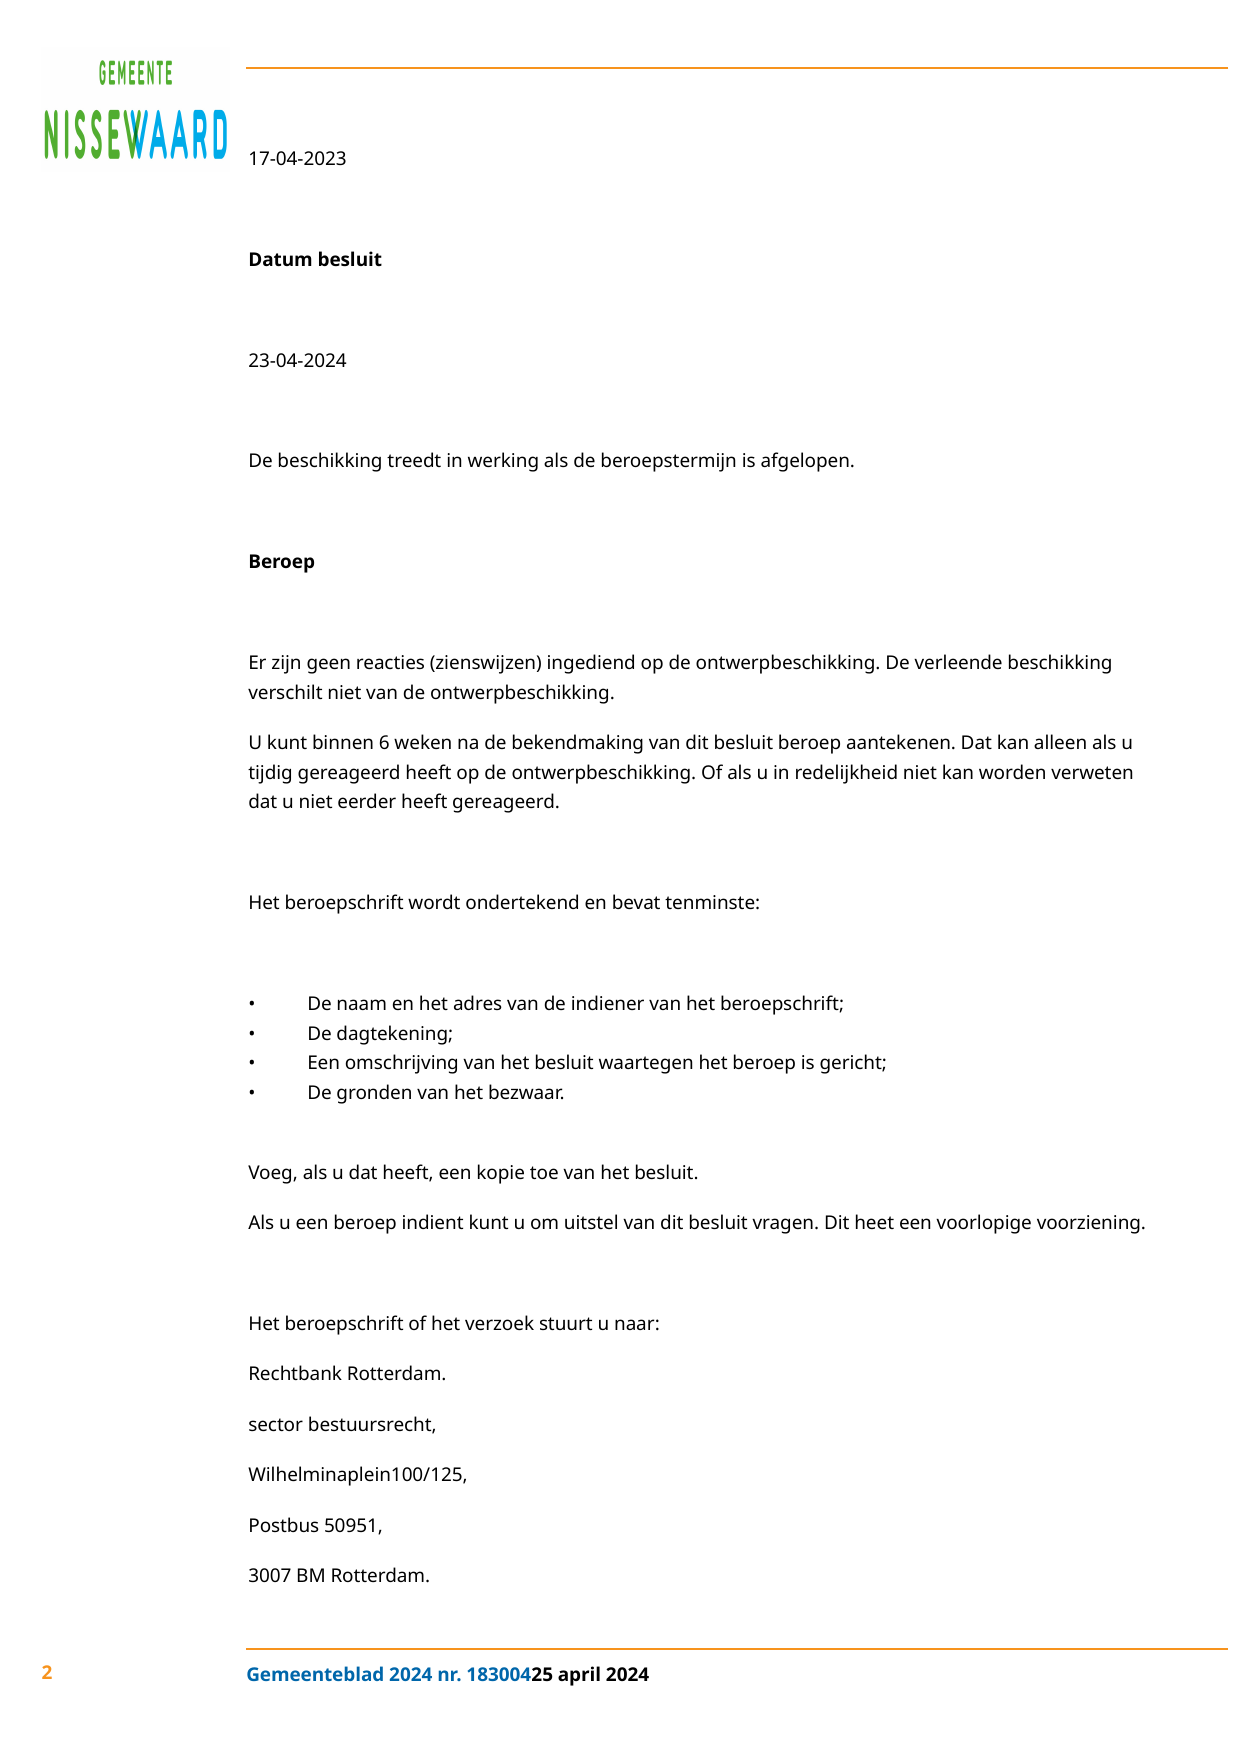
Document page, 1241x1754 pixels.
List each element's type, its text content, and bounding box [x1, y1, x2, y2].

text Het beroepschrift of het verzoek stuurt u naar: [248, 1310, 1152, 1336]
list De naam en het adres van de indiener van het beroepschrift; [248, 990, 1152, 1016]
text Wilhelminaplein100/125, [248, 1461, 1152, 1487]
text Datum besluit [248, 246, 1152, 272]
text Beroep [248, 548, 1152, 574]
text 17-04-2023 [248, 145, 1152, 171]
text sector bestuursrecht, [248, 1411, 1152, 1437]
text Er zijn geen reacties (zienswijzen) ingediend op de ontwerpbeschikking. De verleende beschikking verschilt niet van de ontwerpbeschikking. [248, 649, 1152, 705]
text 3007 BM Rotterdam. [248, 1562, 1152, 1588]
picture [41, 47, 231, 172]
text U kunt binnen 6 weken na de bekendmaking van dit besluit beroep aantekenen. Dat kan alleen als u tijdig gereageerd heeft op de ontwerpbeschikking. Of als u in redelijkheid niet kan worden verweten dat u niet eerder heeft gereageerd. [248, 729, 1152, 814]
list De gronden van het bezwaar. [248, 1079, 1152, 1105]
text Als u een beroep indient kunt u om uitstel van dit besluit vragen. Dit heet een voorlopige voorziening. [248, 1209, 1152, 1235]
text Postbus 50951, [248, 1512, 1152, 1538]
text Het beroepschrift wordt ondertekend en bevat tenminste: [248, 889, 1152, 915]
list Een omschrijving van het besluit waartegen het beroep is gericht; [248, 1049, 1152, 1075]
list De dagtekening; [248, 1020, 1152, 1046]
text 23-04-2024 [248, 347, 1152, 373]
text Voeg, als u dat heeft, een kopie toe van het besluit. [248, 1159, 1152, 1185]
text De beschikking treedt in werking als de beroepstermijn is afgelopen. [248, 448, 1152, 473]
text Rechtbank Rotterdam. [248, 1361, 1152, 1386]
